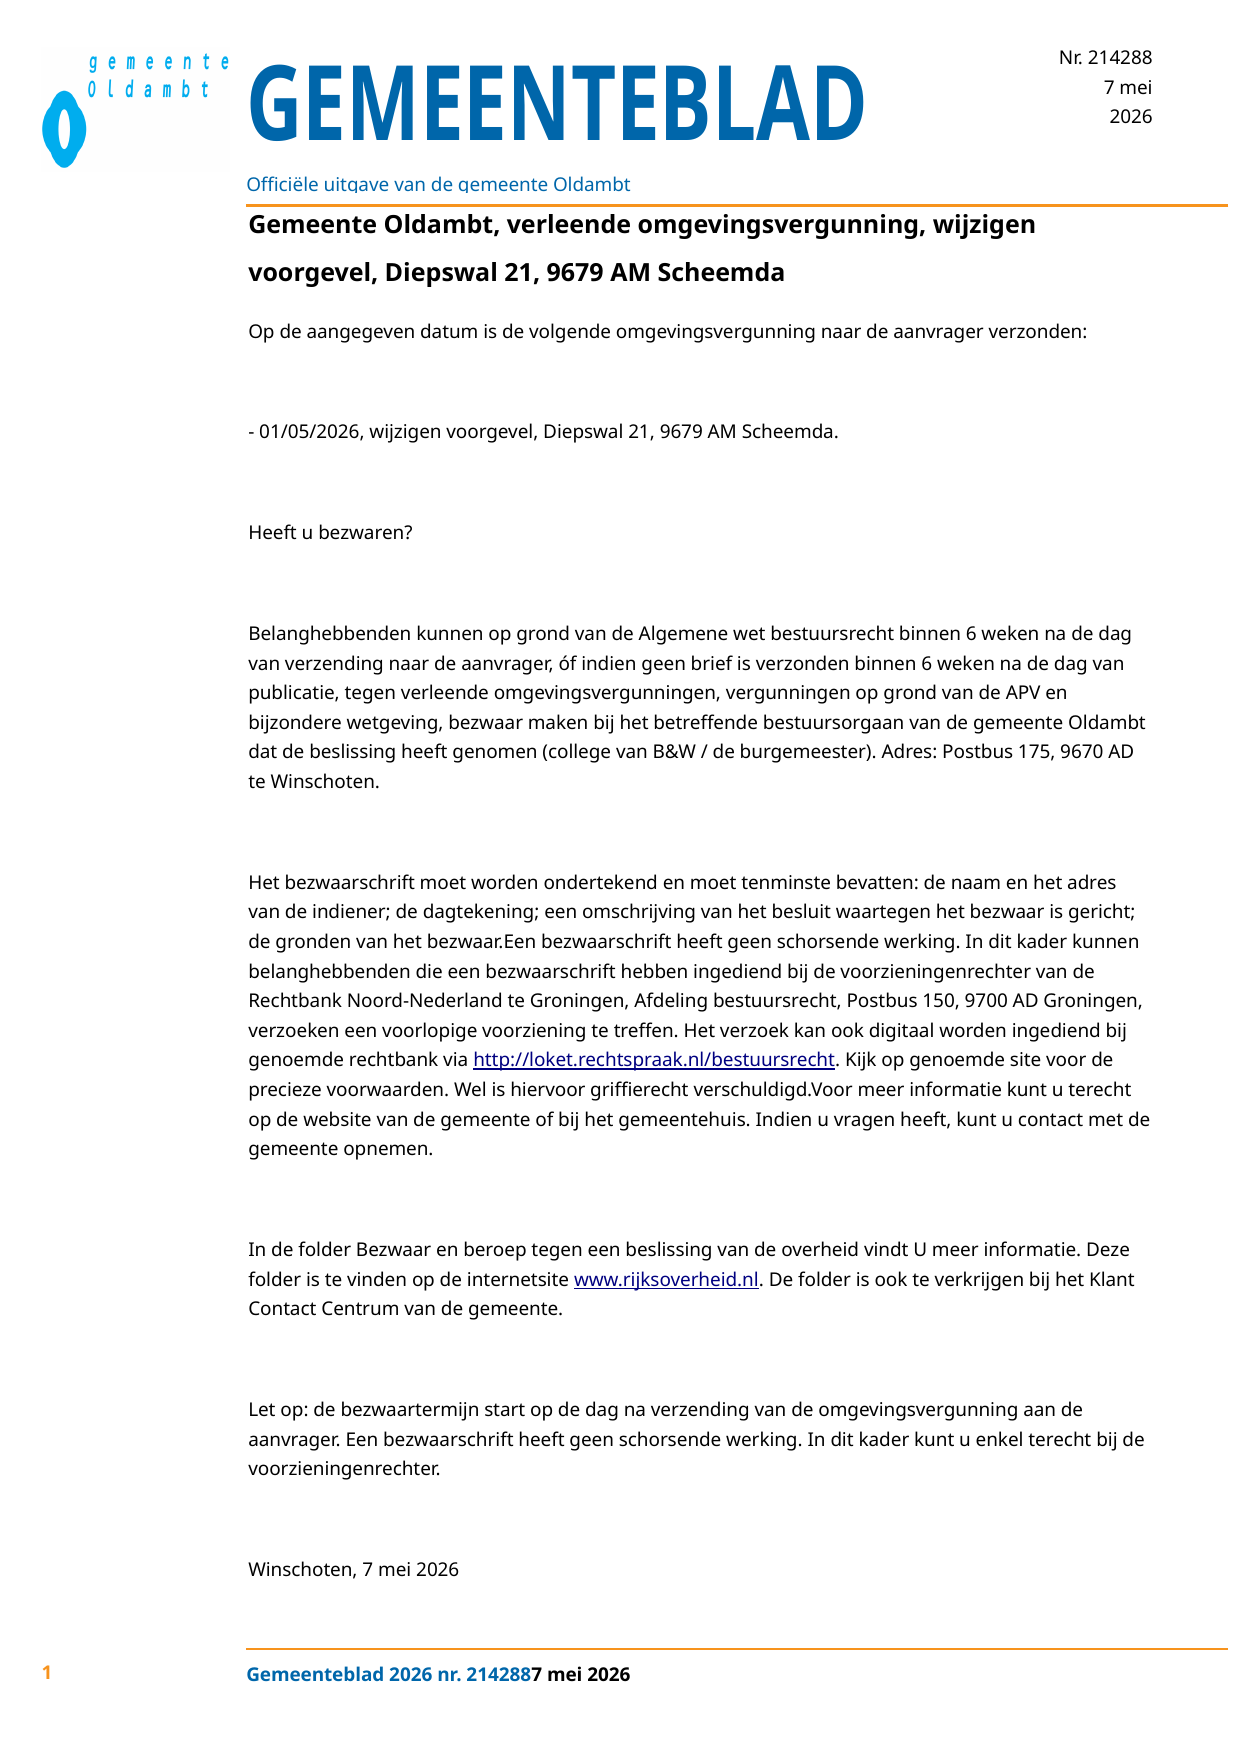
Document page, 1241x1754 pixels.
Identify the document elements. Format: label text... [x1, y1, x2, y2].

picture [41, 47, 231, 172]
text Op de aangegeven datum is de volgende omgevingsvergunning naar de aanvrager verzonden: [248, 318, 1152, 344]
text Let op: de bezwaartermijn start op de dag na verzending van de omgevingsvergunning aan de aanvrager. Een bezwaarschrift heeft geen schorsende werking. In dit kader kunt u enkel terecht bij de voorzieningenrechter. [248, 1396, 1152, 1481]
text Heeft u bezwaren? [248, 519, 1152, 545]
text Winschoten, 7 mei 2026 [248, 1556, 1152, 1582]
text Gemeente Oldambt, verleende omgevingsvergunning, wijzigen voorgevel, Diepswal 21, 9679 AM Scheemda [248, 207, 1152, 288]
text Het bezwaarschrift moet worden ondertekend en moet tenminste bevatten: de naam en het adres van de indiener; de dagtekening; een omschrijving van het besluit waartegen het bezwaar is gericht; de gronden van het bezwaar.Een bezwaarschrift heeft geen schorsende werking. In dit kader kunnen belanghebbenden die een bezwaarschrift hebben ingediend bij de voorzieningenrechter van de Rechtbank Noord-Nederland te Groningen, Afdeling bestuursrecht, Postbus 150, 9700 AD Groningen, verzoeken een voorlopige voorziening te treffen. Het verzoek kan ook digitaal worden ingediend bij genoemde rechtbank via http://loket.rechtspraak.nl/bestuursrecht. Kijk op genoemde site voor de precieze voorwaarden. Wel is hiervoor griffierecht verschuldigd.Voor meer informatie kunt u terecht op de website van de gemeente of bij het gemeentehuis. Indien u vragen heeft, kunt u contact met de gemeente opnemen. [248, 869, 1152, 1161]
text Belanghebbenden kunnen op grond van de Algemene wet bestuursrecht binnen 6 weken na de dag van verzending naar de aanvrager, óf indien geen brief is verzonden binnen 6 weken na de dag van publicatie, tegen verleende omgevingsvergunningen, vergunningen op grond van de APV en bijzondere wetgeving, bezwaar maken bij het betreffende bestuursorgaan van de gemeente Oldambt dat de beslissing heeft genomen (college van B&W / de burgemeester). Adres: Postbus 175, 9670 AD te Winschoten. [248, 620, 1152, 794]
text - 01/05/2026, wijzigen voorgevel, Diepswal 21, 9679 AM Scheemda. [248, 419, 1152, 444]
text In de folder Bezwaar en beroep tegen een beslissing van de overheid vindt U meer informatie. Deze folder is te vinden op de internetsite www.rijksoverheid.nl. De folder is ook te verkrijgen bij het Klant Contact Centrum van de gemeente. [248, 1236, 1152, 1321]
